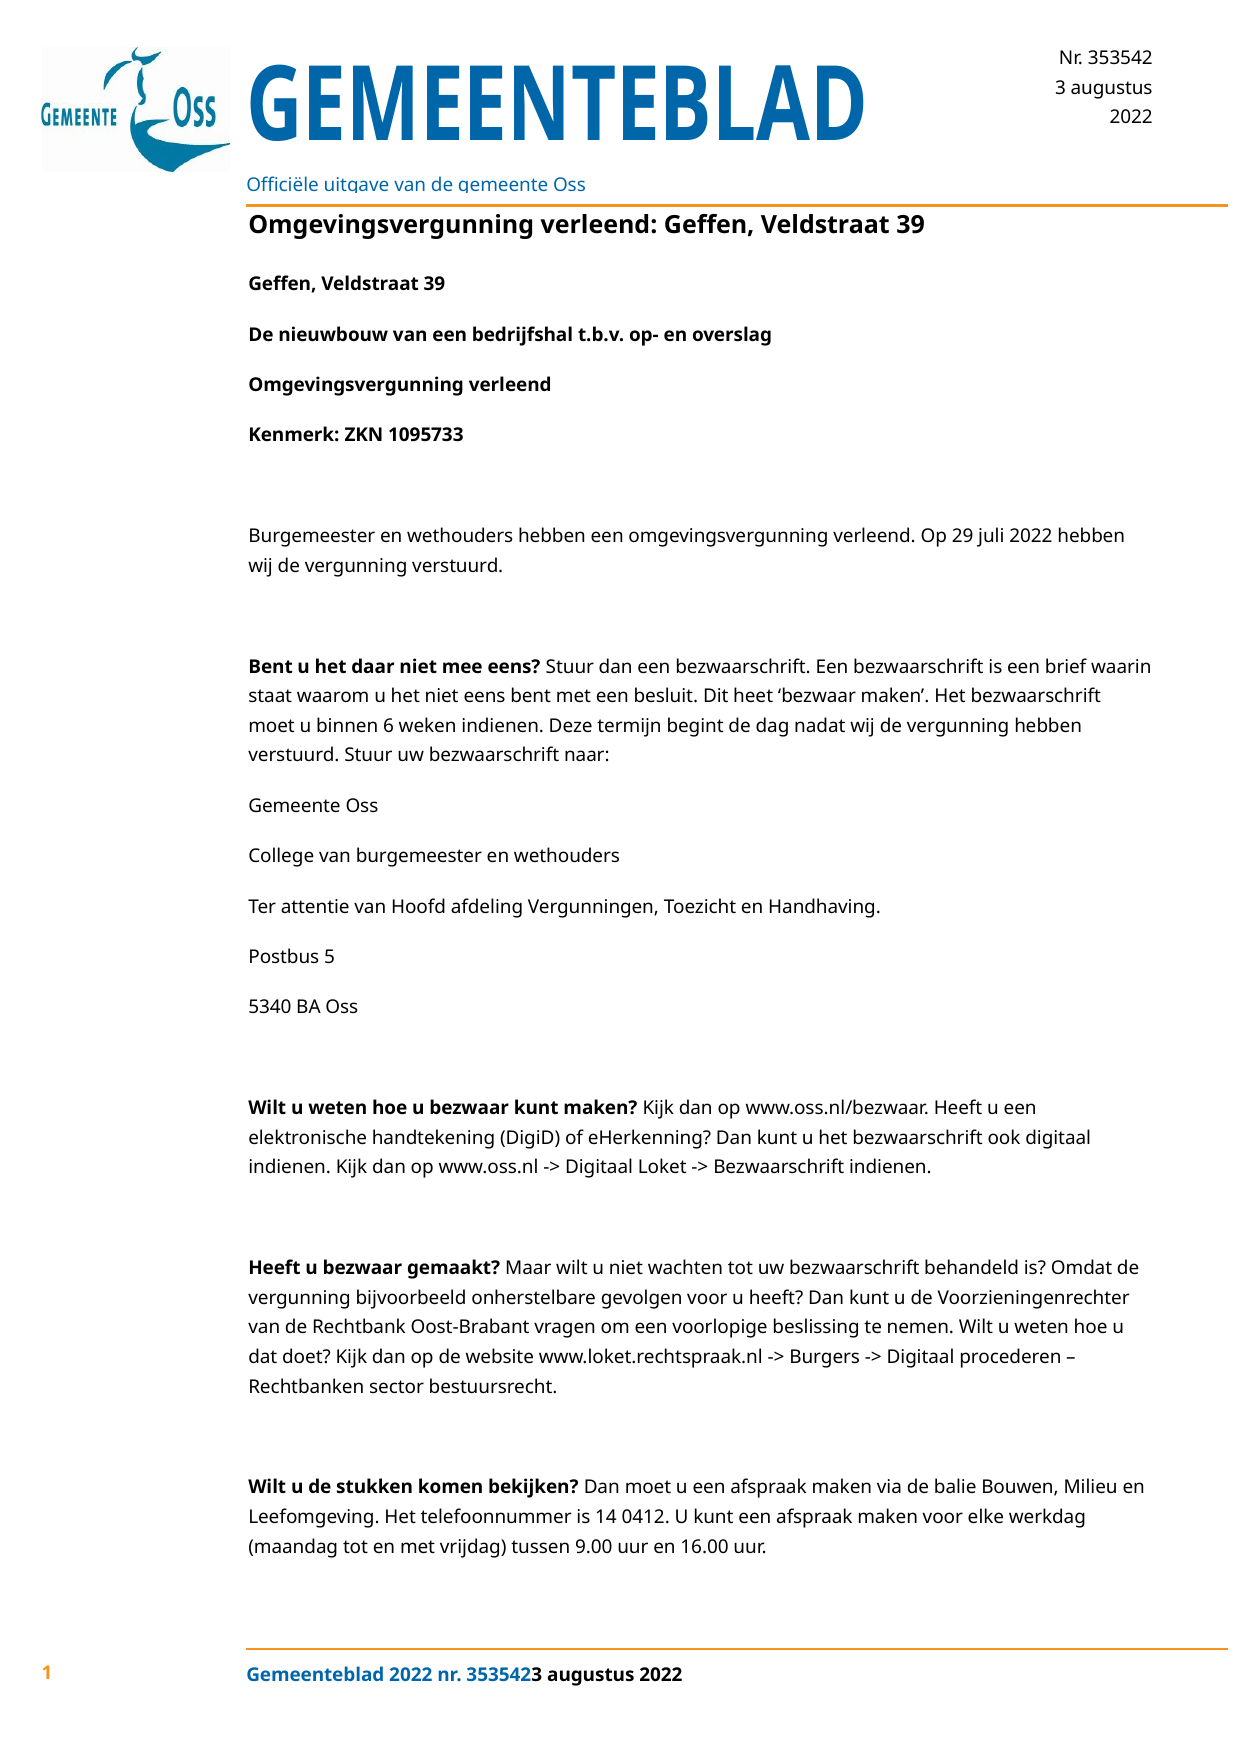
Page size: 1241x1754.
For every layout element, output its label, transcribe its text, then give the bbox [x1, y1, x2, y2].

picture [41, 47, 231, 172]
text Omgevingsvergunning verleend [248, 371, 1152, 397]
text Heeft u bezwaar gemaakt? Maar wilt u niet wachten tot uw bezwaarschrift behandeld is? Omdat de vergunning bijvoorbeeld onherstelbare gevolgen voor u heeft? Dan kunt u de Voorzieningenrechter van de Rechtbank Oost-Brabant vragen om een voorlopige beslissing te nemen. Wilt u weten hoe u dat doet? Kijk dan op de website www.loket.rechtspraak.nl -> Burgers -> Digitaal procederen – Rechtbanken sector bestuursrecht. [248, 1254, 1152, 1398]
text Ter attentie van Hoofd afdeling Vergunningen, Toezicht en Handhaving. [248, 893, 1152, 918]
text Omgevingsvergunning verleend: Geffen, Veldstraat 39 [248, 207, 1152, 241]
text Burgemeester en wethouders hebben een omgevingsvergunning verleend. Op 29 juli 2022 hebben wij de vergunning verstuurd. [248, 522, 1152, 578]
text Wilt u weten hoe u bezwaar kunt maken? Kijk dan op www.oss.nl/bezwaar. Heeft u een elektronische handtekening (DigiD) of eHerkenning? Dan kunt u het bezwaarschrift ook digitaal indienen. Kijk dan op www.oss.nl -> Digitaal Loket -> Bezwaarschrift indienen. [248, 1094, 1152, 1179]
text Gemeente Oss [248, 792, 1152, 818]
text De nieuwbouw van een bedrijfshal t.b.v. op- en overslag [248, 321, 1152, 346]
text Kenmerk: ZKN 1095733 [248, 422, 1152, 447]
text Postbus 5 [248, 943, 1152, 969]
text Wilt u de stukken komen bekijken? Dan moet u een afspraak maken via de balie Bouwen, Milieu en Leefomgeving. Het telefoonnummer is 14 0412. U kunt een afspraak maken voor elke werkdag (maandag tot en met vrijdag) tussen 9.00 uur en 16.00 uur. [248, 1474, 1152, 1558]
text Bent u het daar niet mee eens? Stuur dan een bezwaarschrift. Een bezwaarschrift is een brief waarin staat waarom u het niet eens bent met een besluit. Dit heet ‘bezwaar maken’. Het bezwaarschrift moet u binnen 6 weken indienen. Deze termijn begint de dag nadat wij de vergunning hebben verstuurd. Stuur uw bezwaarschrift naar: [248, 653, 1152, 767]
text College van burgemeester en wethouders [248, 842, 1152, 868]
text 5340 BA Oss [248, 994, 1152, 1019]
text Geffen, Veldstraat 39 [248, 270, 1152, 296]
